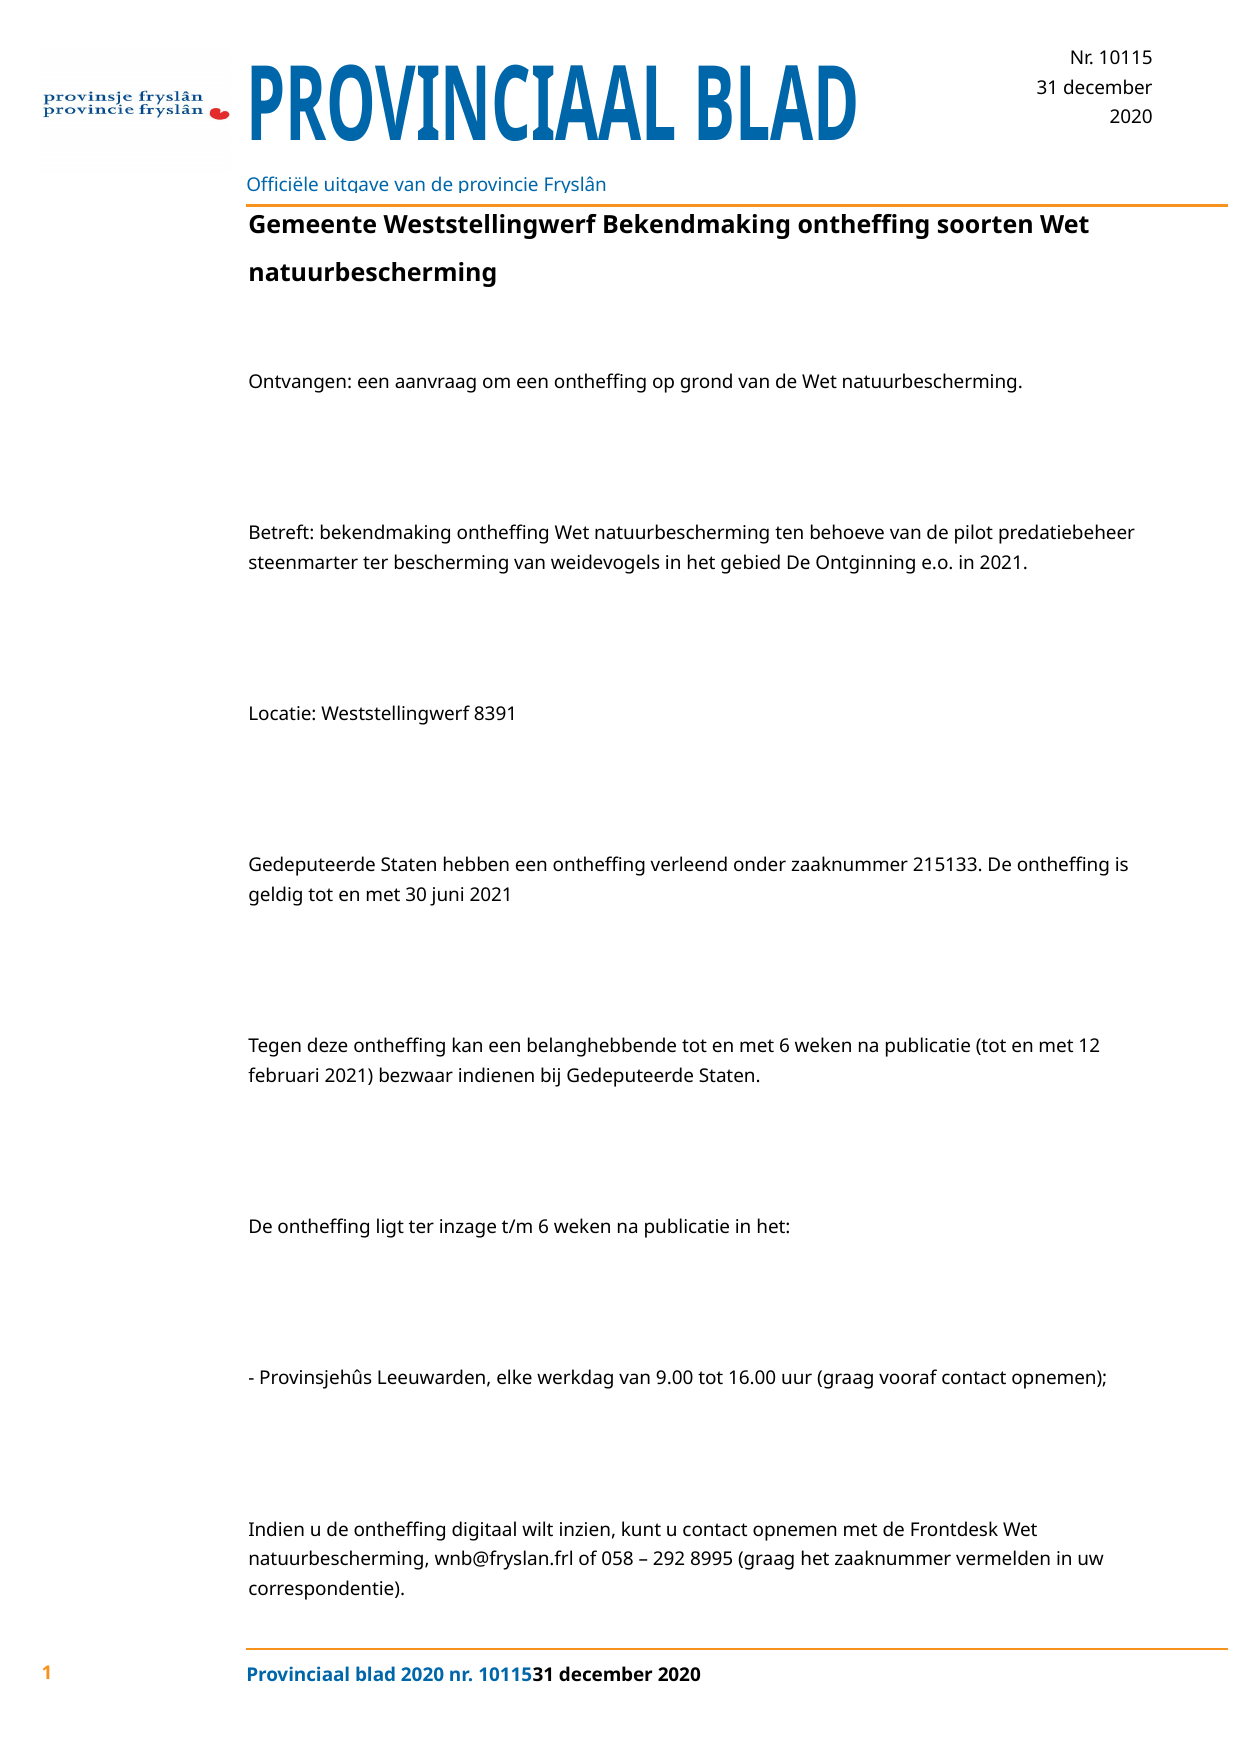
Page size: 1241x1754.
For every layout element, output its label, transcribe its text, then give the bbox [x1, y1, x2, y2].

text Betreft: bekendmaking ontheffing Wet natuurbescherming ten behoeve van de pilot predatiebeheer steenmarter ter bescherming van weidevogels in het gebied De Ontginning e.o. in 2021. [248, 519, 1152, 575]
text Tegen deze ontheffing kan een belanghebbende tot en met 6 weken na publicatie (tot en met 12 februari 2021) bezwaar indienen bij Gedeputeerde Staten. [248, 1032, 1152, 1088]
text Indien u de ontheffing digitaal wilt inzien, kunt u contact opnemen met de Frontdesk Wet natuurbescherming, wnb@fryslan.frl of 058 – 292 8995 (graag het zaaknummer vermelden in uw correspondentie). [248, 1516, 1152, 1601]
picture [41, 47, 231, 172]
text Gedeputeerde Staten hebben een ontheffing verleend onder zaaknummer 215133. De ontheffing is geldig tot en met 30 juni 2021 [248, 852, 1152, 907]
text - Provinsjehûs Leeuwarden, elke werkdag van 9.00 tot 16.00 uur (graag vooraf contact opnemen); [248, 1364, 1152, 1390]
text Ontvangen: een aanvraag om een ontheffing op grond van de Wet natuurbescherming. [248, 368, 1152, 394]
text Gemeente Weststellingwerf Bekendmaking ontheffing soorten Wet natuurbescherming [248, 207, 1152, 288]
text Locatie: Weststellingwerf 8391 [248, 700, 1152, 726]
text De ontheffing ligt ter inzage t/m 6 weken na publicatie in het: [248, 1213, 1152, 1239]
